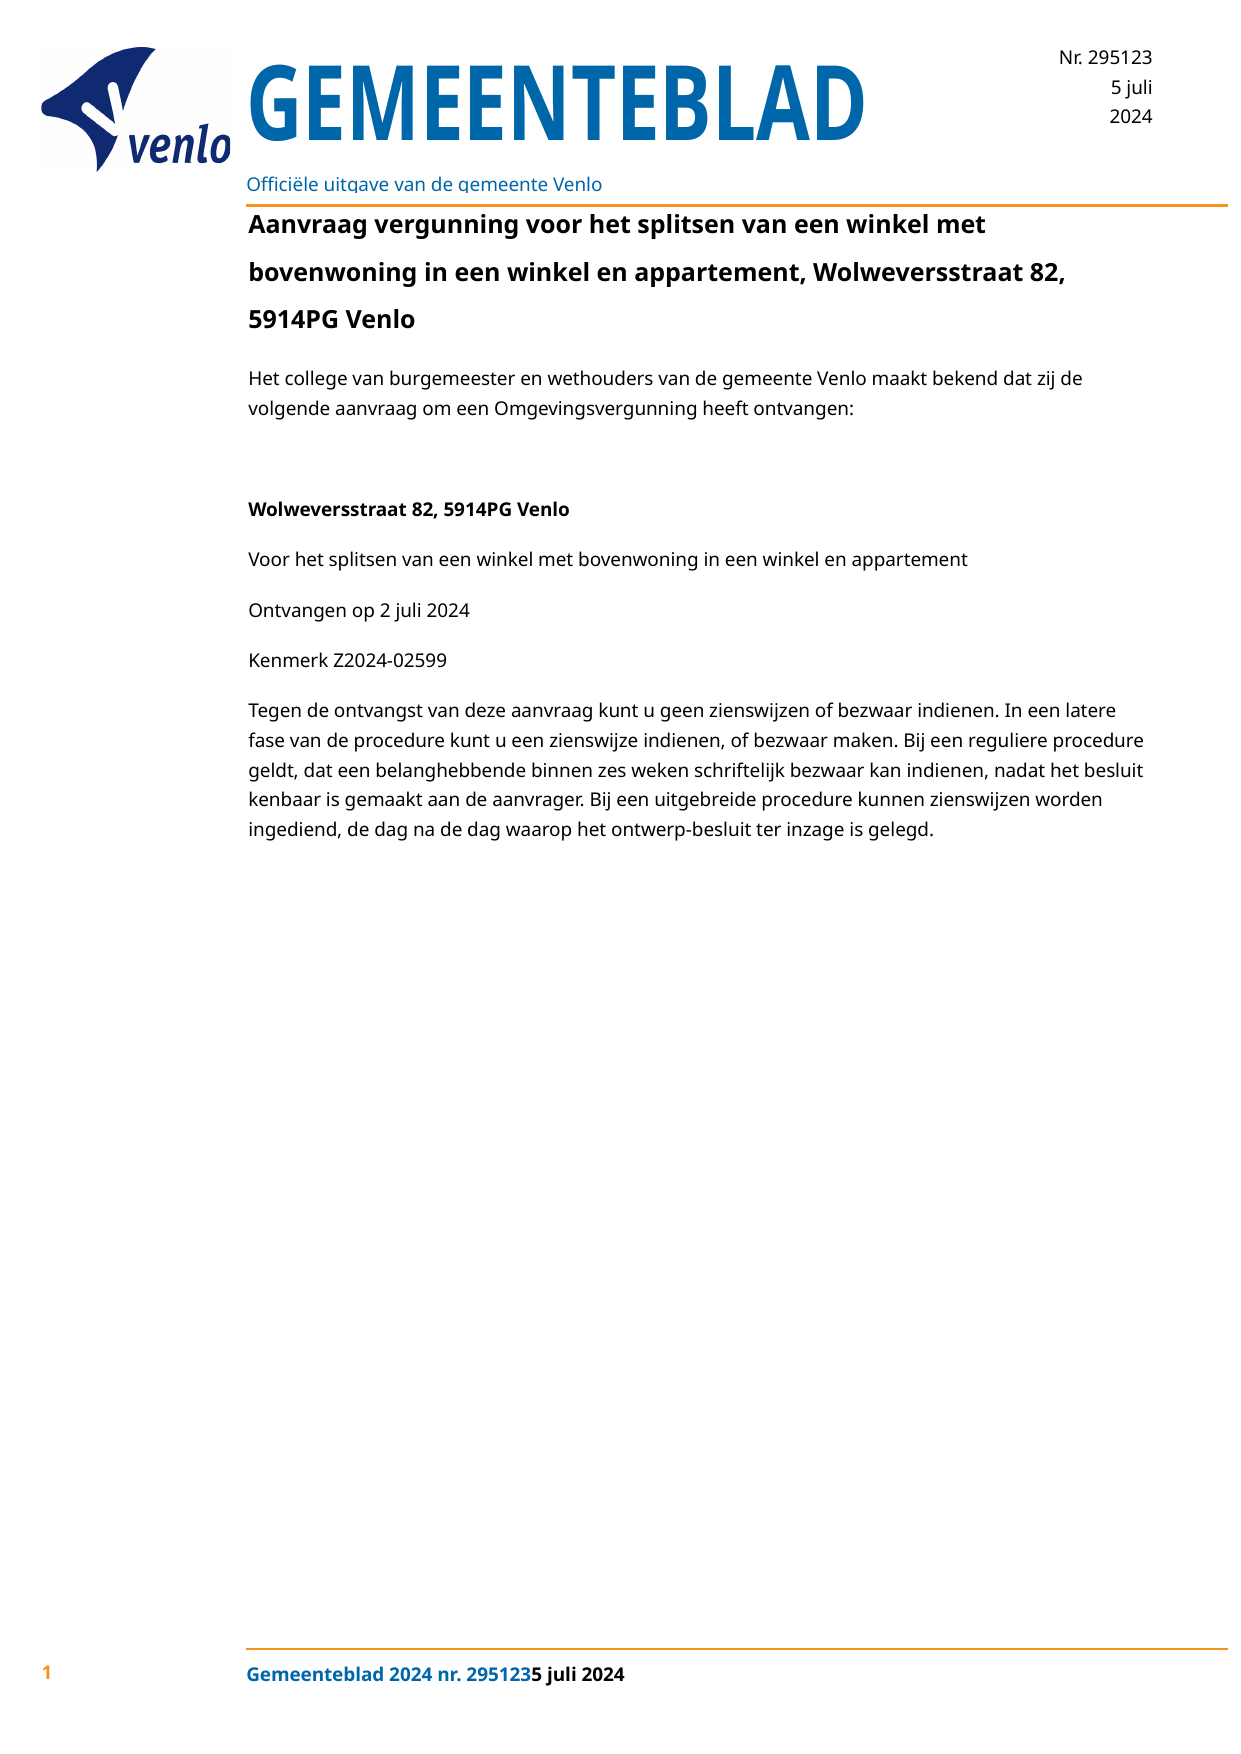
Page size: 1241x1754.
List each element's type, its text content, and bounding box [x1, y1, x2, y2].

picture [41, 47, 231, 172]
text Kenmerk Z2024-02599 [248, 647, 1152, 673]
text Voor het splitsen van een winkel met bovenwoning in een winkel en appartement [248, 546, 1152, 572]
text Aanvraag vergunning voor het splitsen van een winkel met bovenwoning in een winkel en appartement, Wolweversstraat 82, 5914PG Venlo [248, 207, 1152, 336]
text Wolweversstraat 82, 5914PG Venlo [248, 496, 1152, 522]
text Tegen de ontvangst van deze aanvraag kunt u geen zienswijzen of bezwaar indienen. In een latere fase van de procedure kunt u een zienswijze indienen, of bezwaar maken. Bij een reguliere procedure geldt, dat een belanghebbende binnen zes weken schriftelijk bezwaar kan indienen, nadat het besluit kenbaar is gemaakt aan de aanvrager. Bij een uitgebreide procedure kunnen zienswijzen worden ingediend, de dag na de dag waarop het ontwerp-besluit ter inzage is gelegd. [248, 698, 1152, 842]
text Het college van burgemeester en wethouders van de gemeente Venlo maakt bekend dat zij de volgende aanvraag om een Omgevingsvergunning heeft ontvangen: [248, 366, 1152, 421]
text Ontvangen op 2 juli 2024 [248, 597, 1152, 622]
